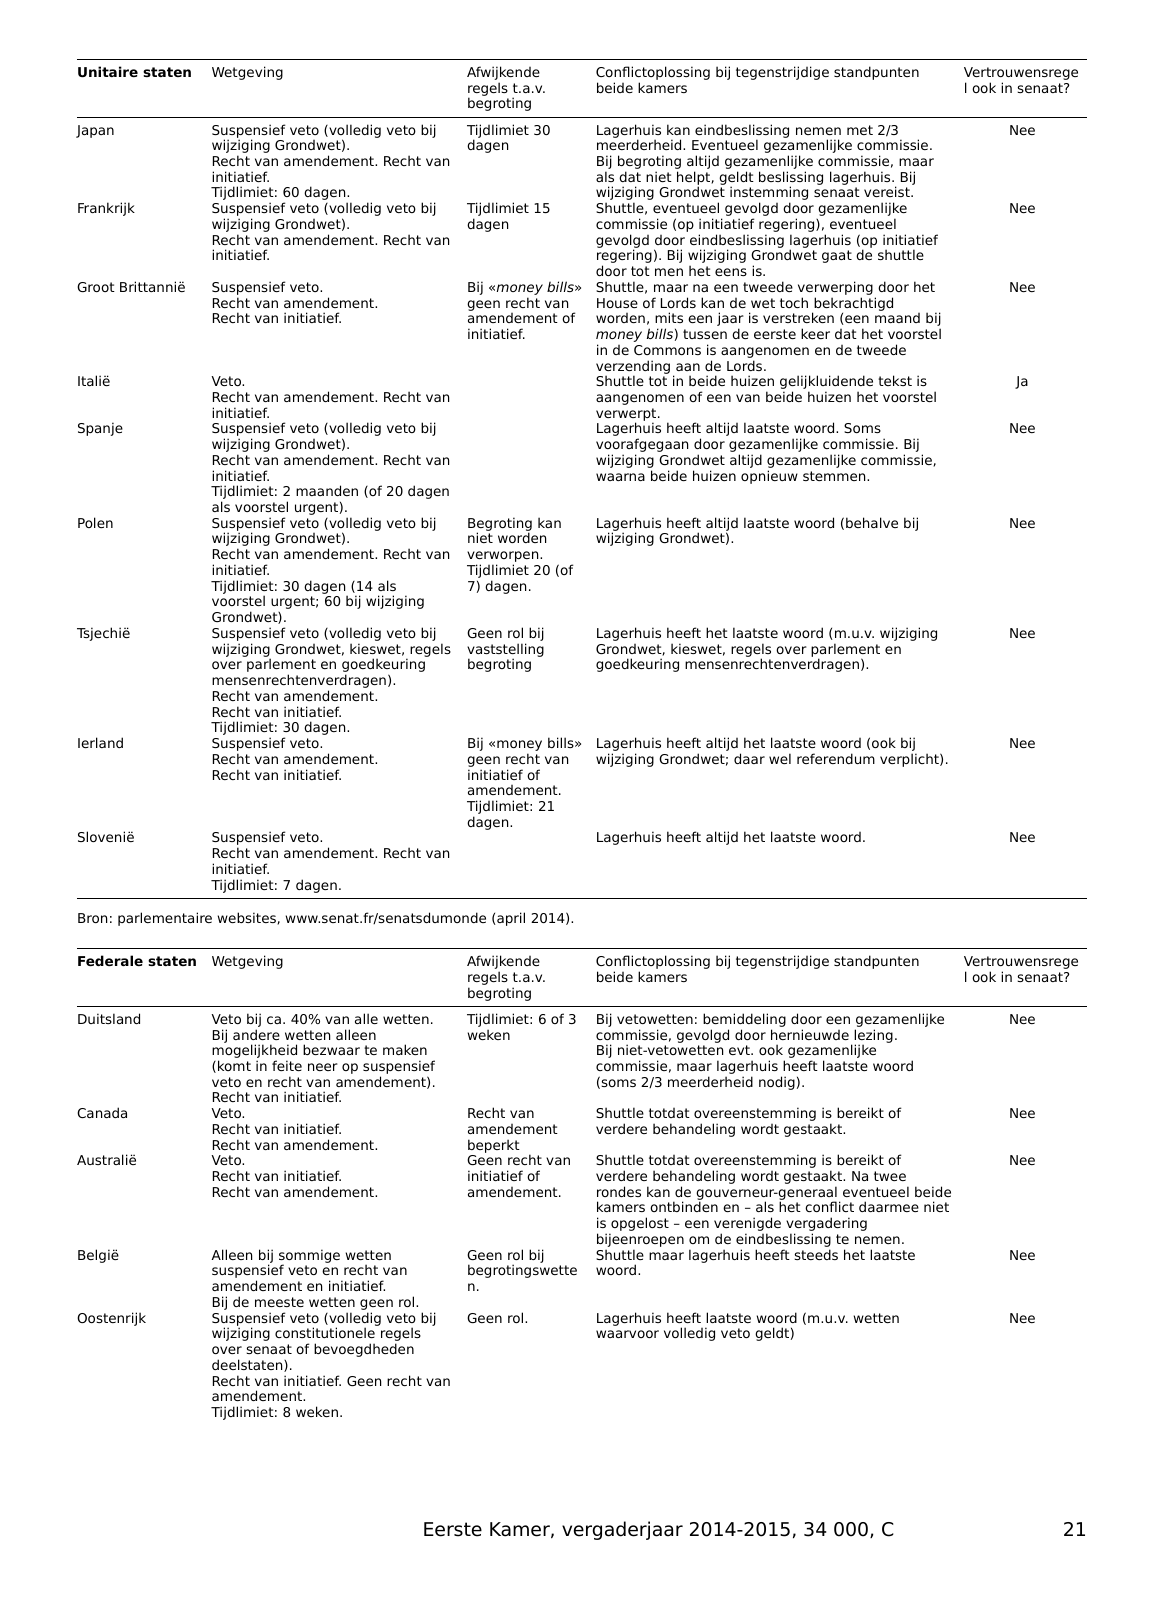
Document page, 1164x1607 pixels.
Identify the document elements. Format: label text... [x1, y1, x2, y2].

table_cell Nee [958, 830, 1087, 898]
table_cell Polen [77, 516, 206, 626]
table_cell Suspensief veto. Recht van amendement. Recht van initiatief. Tijdlimiet: 7 dagen. [206, 830, 461, 898]
table_cell Tijdlimiet: 6 of 3 weken [461, 1007, 589, 1106]
table_cell Shuttle totdat overeenstemming is bereikt of verdere behandeling wordt gestaakt. [590, 1106, 958, 1153]
table_cell Geen rol bij vaststelling begroting [461, 626, 589, 736]
table_cell Nee [958, 516, 1087, 626]
table_header Federale staten [77, 949, 206, 1006]
table_cell Tijdlimiet 30 dagen [461, 118, 589, 201]
table_cell Canada [77, 1106, 206, 1153]
table_cell Nee [958, 118, 1087, 201]
table_cell Ierland [77, 736, 206, 830]
table_cell Shuttle totdat overeenstemming is bereikt of verdere behandeling wordt gestaakt. Na twee rondes kan de gouverneur-generaal eventueel beide kamers ontbinden en – als het conflict daarmee niet is opgelost – een verenigde vergadering bijeenroepen om de eindbeslissing te nemen. [590, 1153, 958, 1247]
table_cell Veto. Recht van initiatief. Recht van amendement. [206, 1153, 461, 1247]
table_cell Italië [77, 374, 206, 421]
table_cell Frankrijk [77, 201, 206, 280]
table_cell Lagerhuis heeft altijd het laatste woord. [590, 830, 958, 898]
table_cell Suspensief veto (volledig veto bij wijziging Grondwet). Recht van amendement. Recht van initiatief. [206, 201, 461, 280]
table_cell Shuttle, maar na een tweede verwerping door het House of Lords kan de wet toch bekrachtigd worden, mits een jaar is verstreken (een maand bij money bills) tussen de eerste keer dat het voorstel in de Commons is aangenomen en de tweede verzending aan de Lords. [590, 280, 958, 374]
table_header Conflictoplossing bij tegenstrijdige standpunten beide kamers [590, 949, 958, 1006]
table_cell Nee [958, 201, 1087, 280]
table_cell Shuttle maar lagerhuis heeft steeds het laatste woord. [590, 1248, 958, 1310]
table_cell Tijdlimiet 15 dagen [461, 201, 589, 280]
table_cell Tsjechië [77, 626, 206, 736]
table_cell Oostenrijk [77, 1310, 206, 1421]
table_header Afwijkende regels t.a.v. begroting [461, 60, 589, 117]
table_cell Nee [958, 1248, 1087, 1310]
table_cell [461, 374, 589, 421]
table_cell Lagerhuis kan eindbeslissing nemen met 2/3 meerderheid. Eventueel gezamenlijke commissie. Bij begroting altijd gezamenlijke commissie, maar als dat niet helpt, geldt beslissing lagerhuis. Bij wijziging Grondwet instemming senaat vereist. [590, 118, 958, 201]
table_header Wetgeving [206, 60, 461, 117]
table_cell Suspensief veto. Recht van amendement. Recht van initiatief. [206, 280, 461, 374]
table_cell [461, 421, 589, 516]
table_header Wetgeving [206, 949, 461, 1006]
table_header Vertrouwensregel ook in senaat? [958, 949, 1087, 1006]
table_cell Bron: parlementaire websites, www.senat.fr/senatsdumonde (april 2014). [77, 899, 1087, 926]
table_cell Japan [77, 118, 206, 201]
table_cell Suspensief veto (volledig veto bij wijziging Grondwet). Recht van amendement. Recht van initiatief. Tijdlimiet: 30 dagen (14 als voorstel urgent; 60 bij wijziging Grondwet). [206, 516, 461, 626]
table_cell Duitsland [77, 1007, 206, 1106]
table_cell Veto. Recht van amendement. Recht van initiatief. [206, 374, 461, 421]
table_header Vertrouwensregel ook in senaat? [958, 60, 1087, 117]
table_cell Bij «money bills» geen recht van initiatief of amendement. Tijdlimiet: 21 dagen. [461, 736, 589, 830]
table_cell Lagerhuis heeft het laatste woord (m.u.v. wijziging Grondwet, kieswet, regels over parlement en goedkeuring mensenrechtenverdragen). [590, 626, 958, 736]
table_cell Ja [958, 374, 1087, 421]
table_cell Alleen bij sommige wetten suspensief veto en recht van amendement en initiatief. Bij de meeste wetten geen rol. [206, 1248, 461, 1310]
table_cell Geen rol bij begrotingswetten. [461, 1248, 589, 1310]
table_cell Lagerhuis heeft altijd het laatste woord (ook bij wijziging Grondwet; daar wel referendum verplicht). [590, 736, 958, 830]
table_cell [461, 830, 589, 898]
table_cell Spanje [77, 421, 206, 516]
table_header Unitaire staten [77, 60, 206, 117]
table_cell Groot Brittannië [77, 280, 206, 374]
table_cell Suspensief veto (volledig veto bij wijziging constitutionele regels over senaat of bevoegdheden deelstaten). Recht van initiatief. Geen recht van amendement. Tijdlimiet: 8 weken. [206, 1310, 461, 1421]
table_cell Geen rol. [461, 1310, 589, 1421]
table_cell Lagerhuis heeft altijd laatste woord (behalve bij wijziging Grondwet). [590, 516, 958, 626]
table_cell België [77, 1248, 206, 1310]
table_header Conflictoplossing bij tegenstrijdige standpunten beide kamers [590, 60, 958, 117]
table_cell Recht van amendement beperkt [461, 1106, 589, 1153]
table_cell Nee [958, 1106, 1087, 1153]
table_cell Nee [958, 280, 1087, 374]
table_cell Suspensief veto. Recht van amendement. Recht van initiatief. [206, 736, 461, 830]
table_cell Shuttle, eventueel gevolgd door gezamenlijke commissie (op initiatief regering), eventueel gevolgd door eindbeslissing lagerhuis (op initiatief regering). Bij wijziging Grondwet gaat de shuttle door tot men het eens is. [590, 201, 958, 280]
table_cell Veto bij ca. 40% van alle wetten. Bij andere wetten alleen mogelijkheid bezwaar te maken (komt in feite neer op suspensief veto en recht van amendement). Recht van initiatief. [206, 1007, 461, 1106]
table_cell Suspensief veto (volledig veto bij wijziging Grondwet). Recht van amendement. Recht van initiatief. Tijdlimiet: 60 dagen. [206, 118, 461, 201]
table_cell Nee [958, 626, 1087, 736]
table_cell Veto. Recht van initiatief. Recht van amendement. [206, 1106, 461, 1153]
table_cell Nee [958, 1310, 1087, 1421]
table_cell Slovenië [77, 830, 206, 898]
table_cell Geen recht van initiatief of amendement. [461, 1153, 589, 1247]
table_cell Shuttle tot in beide huizen gelijkluidende tekst is aangenomen of een van beide huizen het voorstel verwerpt. [590, 374, 958, 421]
table_cell Nee [958, 736, 1087, 830]
table_cell Bij vetowetten: bemiddeling door een gezamenlijke commissie, gevolgd door hernieuwde lezing. Bij niet-vetowetten evt. ook gezamenlijke commissie, maar lagerhuis heeft laatste woord (soms 2/3 meerderheid nodig). [590, 1007, 958, 1106]
table_cell Lagerhuis heeft altijd laatste woord. Soms voorafgegaan door gezamenlijke commissie. Bij wijziging Grondwet altijd gezamenlijke commissie, waarna beide huizen opnieuw stemmen. [590, 421, 958, 516]
table_cell Suspensief veto (volledig veto bij wijziging Grondwet, kieswet, regels over parlement en goedkeuring mensenrechtenverdragen). Recht van amendement. Recht van initiatief. Tijdlimiet: 30 dagen. [206, 626, 461, 736]
table_cell Nee [958, 1007, 1087, 1106]
table_cell Nee [958, 421, 1087, 516]
table_cell Lagerhuis heeft laatste woord (m.u.v. wetten waarvoor volledig veto geldt) [590, 1310, 958, 1421]
table_cell Bij «money bills» geen recht van amendement of initiatief. [461, 280, 589, 374]
table_cell Suspensief veto (volledig veto bij wijziging Grondwet). Recht van amendement. Recht van initiatief. Tijdlimiet: 2 maanden (of 20 dagen als voorstel urgent). [206, 421, 461, 516]
table_cell Nee [958, 1153, 1087, 1247]
table_header Afwijkende regels t.a.v. begroting [461, 949, 589, 1006]
table_cell Australië [77, 1153, 206, 1247]
table_cell Begroting kan niet worden verworpen. Tijdlimiet 20 (of 7) dagen. [461, 516, 589, 626]
